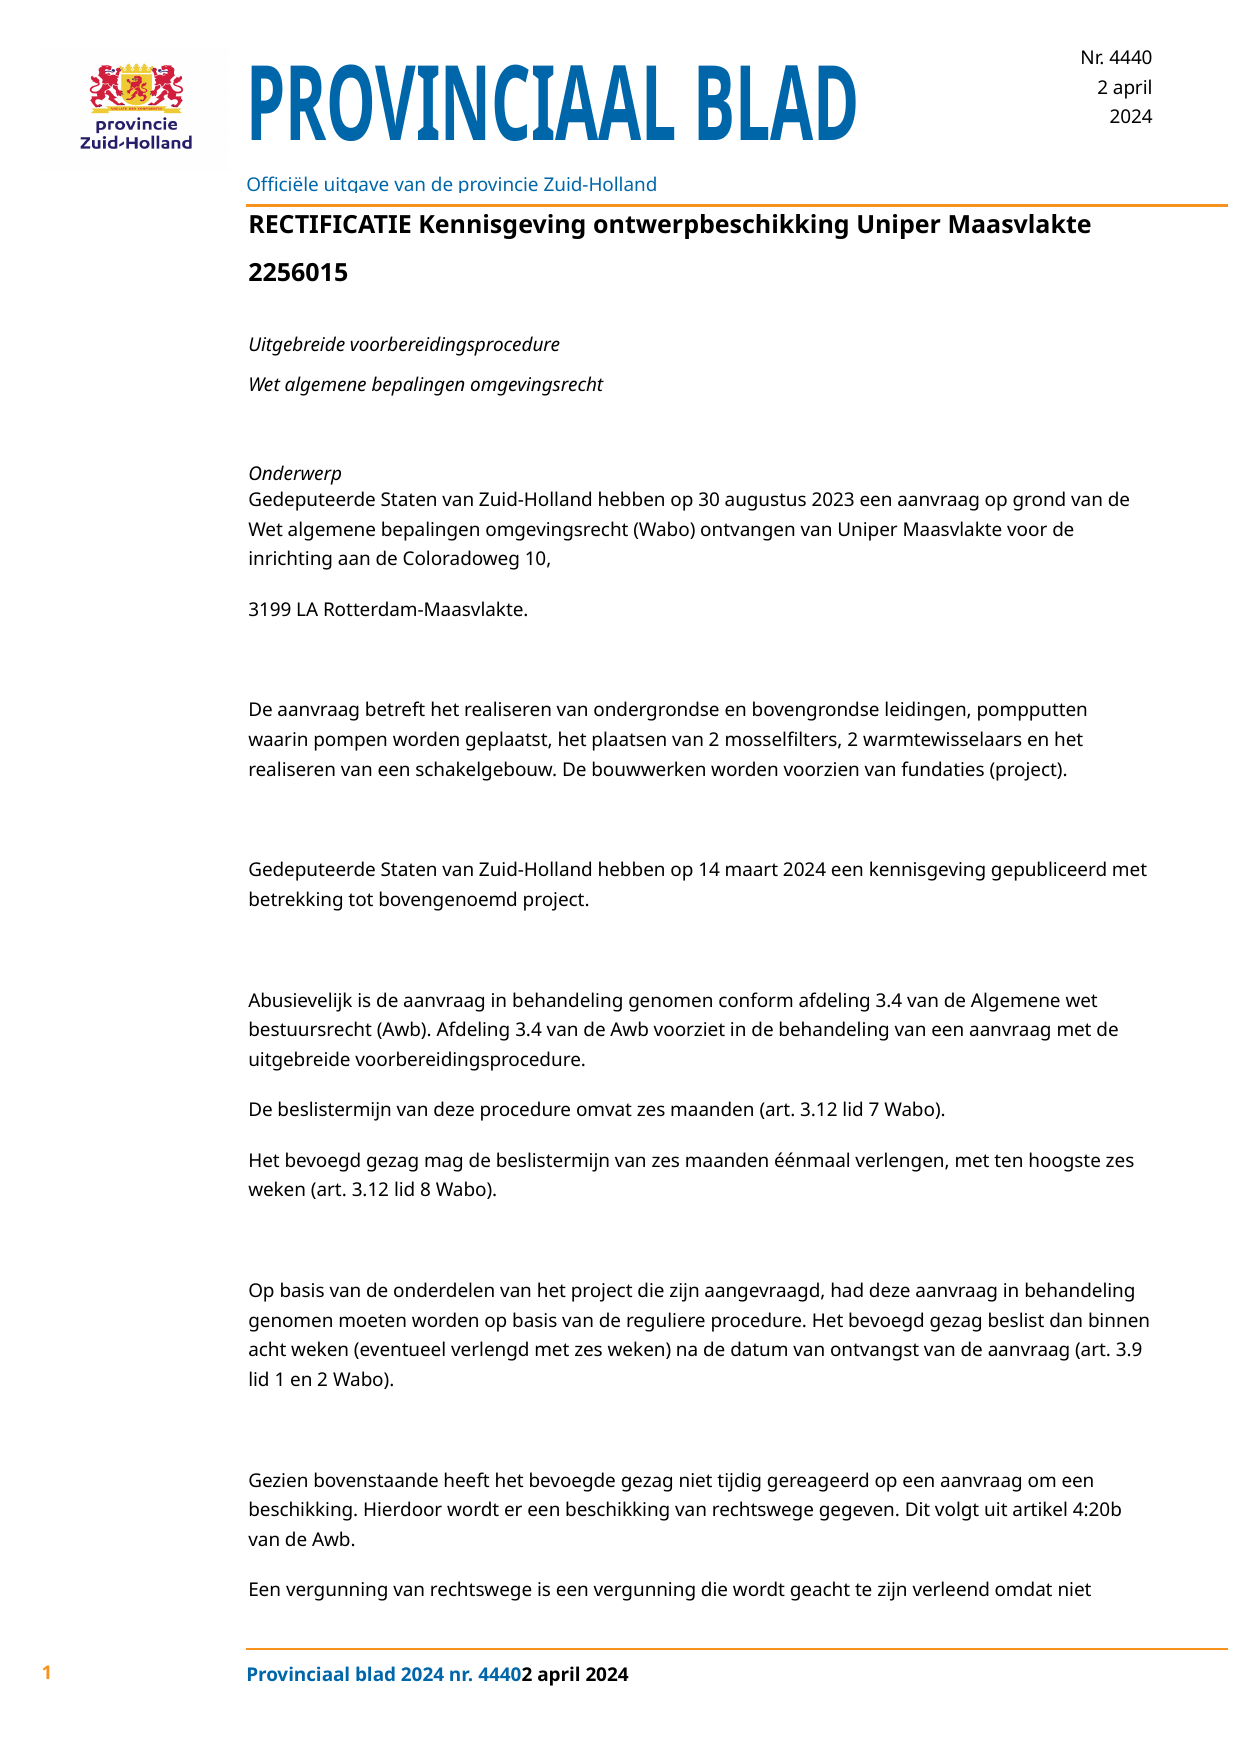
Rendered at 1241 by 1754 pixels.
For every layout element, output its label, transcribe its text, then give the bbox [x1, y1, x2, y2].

text De beslistermijn van deze procedure omvat zes maanden (art. 3.12 lid 7 Wabo). [248, 1097, 1152, 1122]
text Gedeputeerde Staten van Zuid-Holland hebben op 14 maart 2024 een kennisgeving gepubliceerd met betrekking tot bovengenoemd project. [248, 857, 1152, 912]
text Gedeputeerde Staten van Zuid-Holland hebben op 30 augustus 2023 een aanvraag op grond van de Wet algemene bepalingen omgevingsrecht (Wabo) ontvangen van Uniper Maasvlakte voor de inrichting aan de Coloradoweg 10, [248, 486, 1152, 571]
text Uitgebreide voorbereidingsprocedure [248, 331, 1152, 357]
text Wet algemene bepalingen omgevingsrecht [248, 371, 1152, 396]
text Een vergunning van rechtswege is een vergunning die wordt geacht te zijn verleend omdat niet [248, 1577, 1152, 1602]
text Gezien bovenstaande heeft het bevoegde gezag niet tijdig gereageerd op een aanvraag om een beschikking. Hierdoor wordt er een beschikking van rechtswege gegeven. Dit volgt uit artikel 4:20b van de Awb. [248, 1467, 1152, 1552]
text Onderwerp [248, 460, 1152, 486]
text Het bevoegd gezag mag de beslistermijn van zes maanden éénmaal verlengen, met ten hoogste zes weken (art. 3.12 lid 8 Wabo). [248, 1147, 1152, 1202]
text Abusievelijk is de aanvraag in behandeling genomen conform afdeling 3.4 van de Algemene wet bestuursrecht (Awb). Afdeling 3.4 van de Awb voorziet in de behandeling van een aanvraag met de uitgebreide voorbereidingsprocedure. [248, 987, 1152, 1072]
text De aanvraag betreft het realiseren van ondergrondse en bovengrondse leidingen, pompputten waarin pompen worden geplaatst, het plaatsen van 2 mosselfilters, 2 warmtewisselaars en het realiseren van een schakelgebouw. De bouwwerken worden voorzien van fundaties (project). [248, 697, 1152, 781]
text 3199 LA Rotterdam-Maasvlakte. [248, 596, 1152, 621]
picture [41, 47, 231, 172]
text RECTIFICATIE Kennisgeving ontwerpbeschikking Uniper Maasvlakte 2256015 [248, 207, 1152, 288]
text Op basis van de onderdelen van het project die zijn aangevraagd, had deze aanvraag in behandeling genomen moeten worden op basis van de reguliere procedure. Het bevoegd gezag beslist dan binnen acht weken (eventueel verlengd met zes weken) na de datum van ontvangst van de aanvraag (art. 3.9 lid 1 en 2 Wabo). [248, 1277, 1152, 1392]
